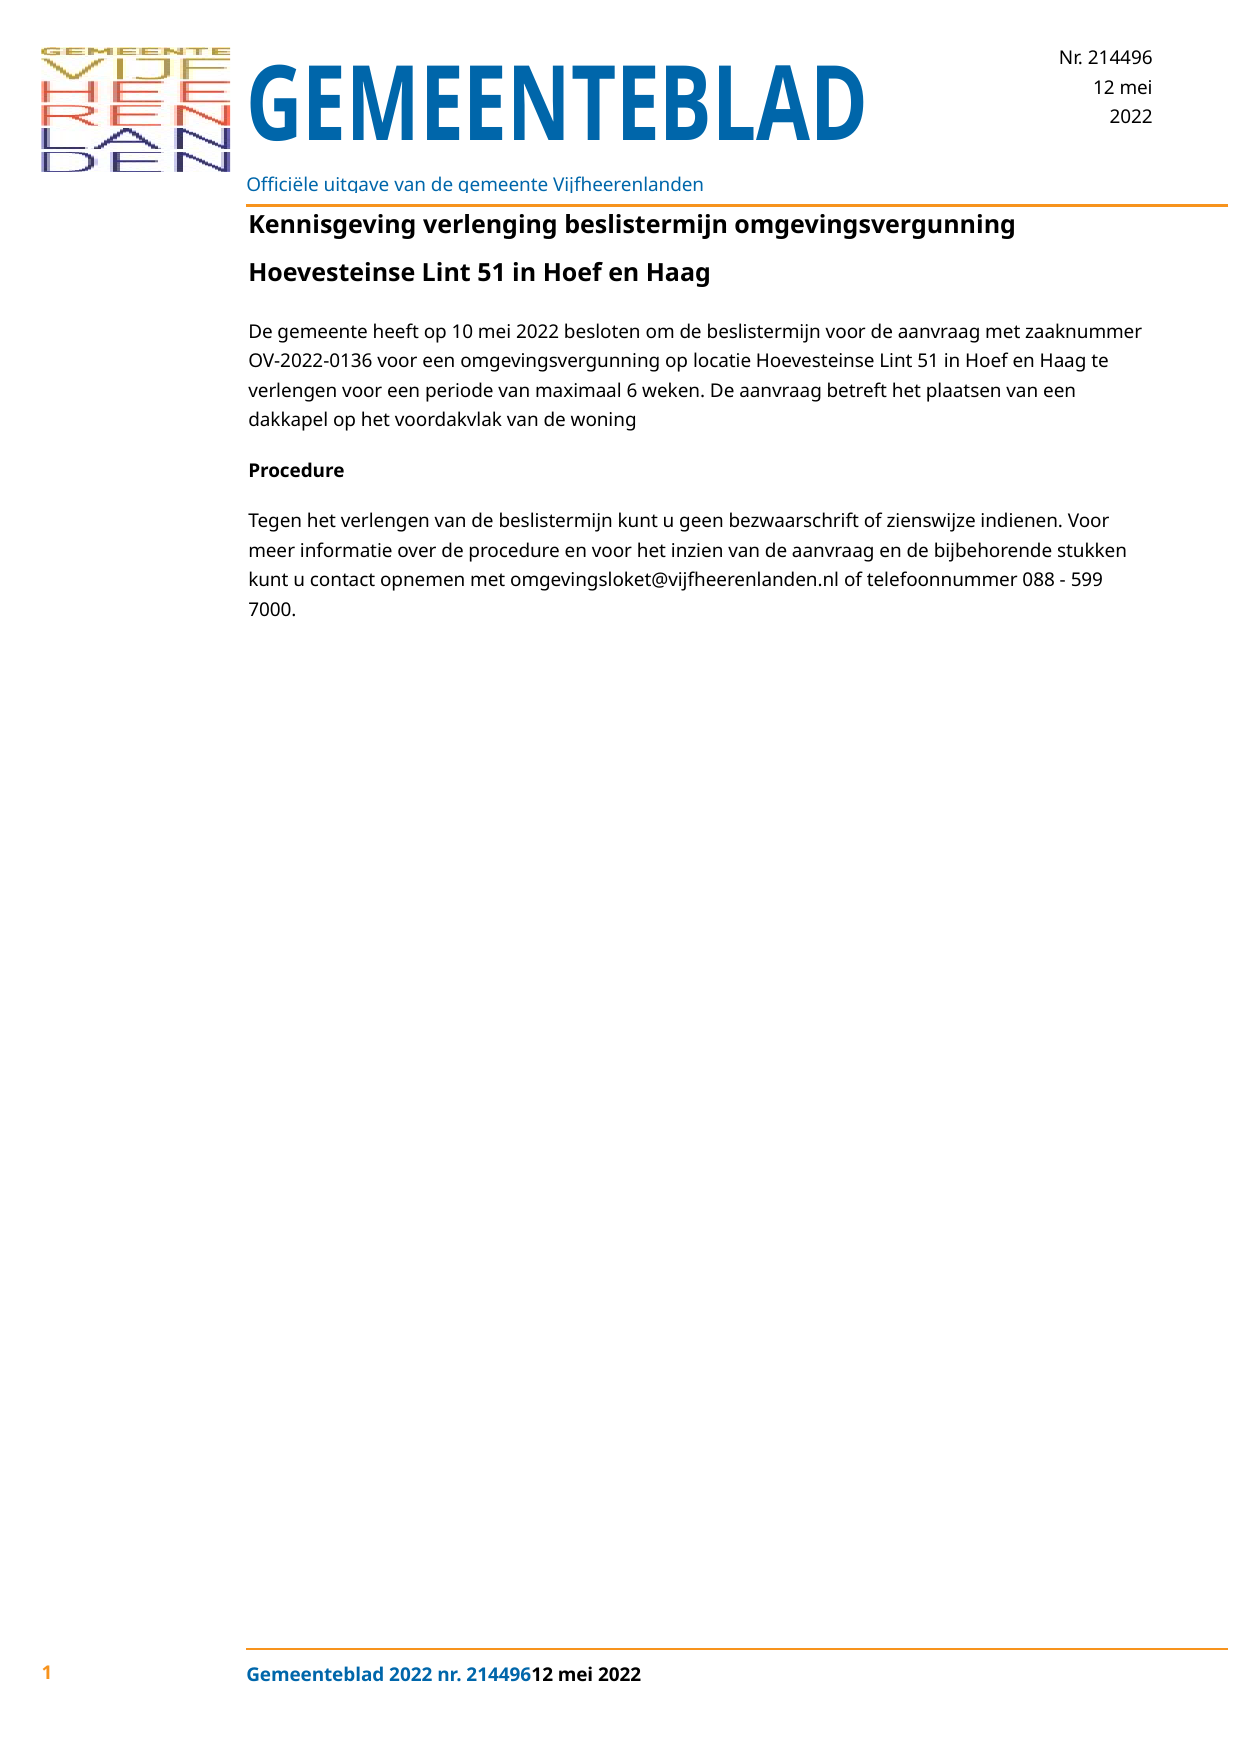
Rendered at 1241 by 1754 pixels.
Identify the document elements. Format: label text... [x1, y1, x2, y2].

text Kennisgeving verlenging beslistermijn omgevingsvergunning Hoevesteinse Lint 51 in Hoef en Haag [248, 207, 1152, 288]
text Procedure [248, 457, 1152, 483]
text De gemeente heeft op 10 mei 2022 besloten om de beslistermijn voor de aanvraag met zaaknummer OV-2022-0136 voor een omgevingsvergunning op locatie Hoevesteinse Lint 51 in Hoef en Haag te verlengen voor een periode van maximaal 6 weken. De aanvraag betreft het plaatsen van een dakkapel op het voordakvlak van de woning [248, 318, 1152, 432]
picture [41, 47, 231, 172]
text Tegen het verlengen van de beslistermijn kunt u geen bezwaarschrift of zienswijze indienen. Voor meer informatie over de procedure en voor het inzien van de aanvraag en de bijbehorende stukken kunt u contact opnemen met omgevingsloket@vijfheerenlanden.nl of telefoonnummer 088 - 599 7000. [248, 507, 1152, 622]
